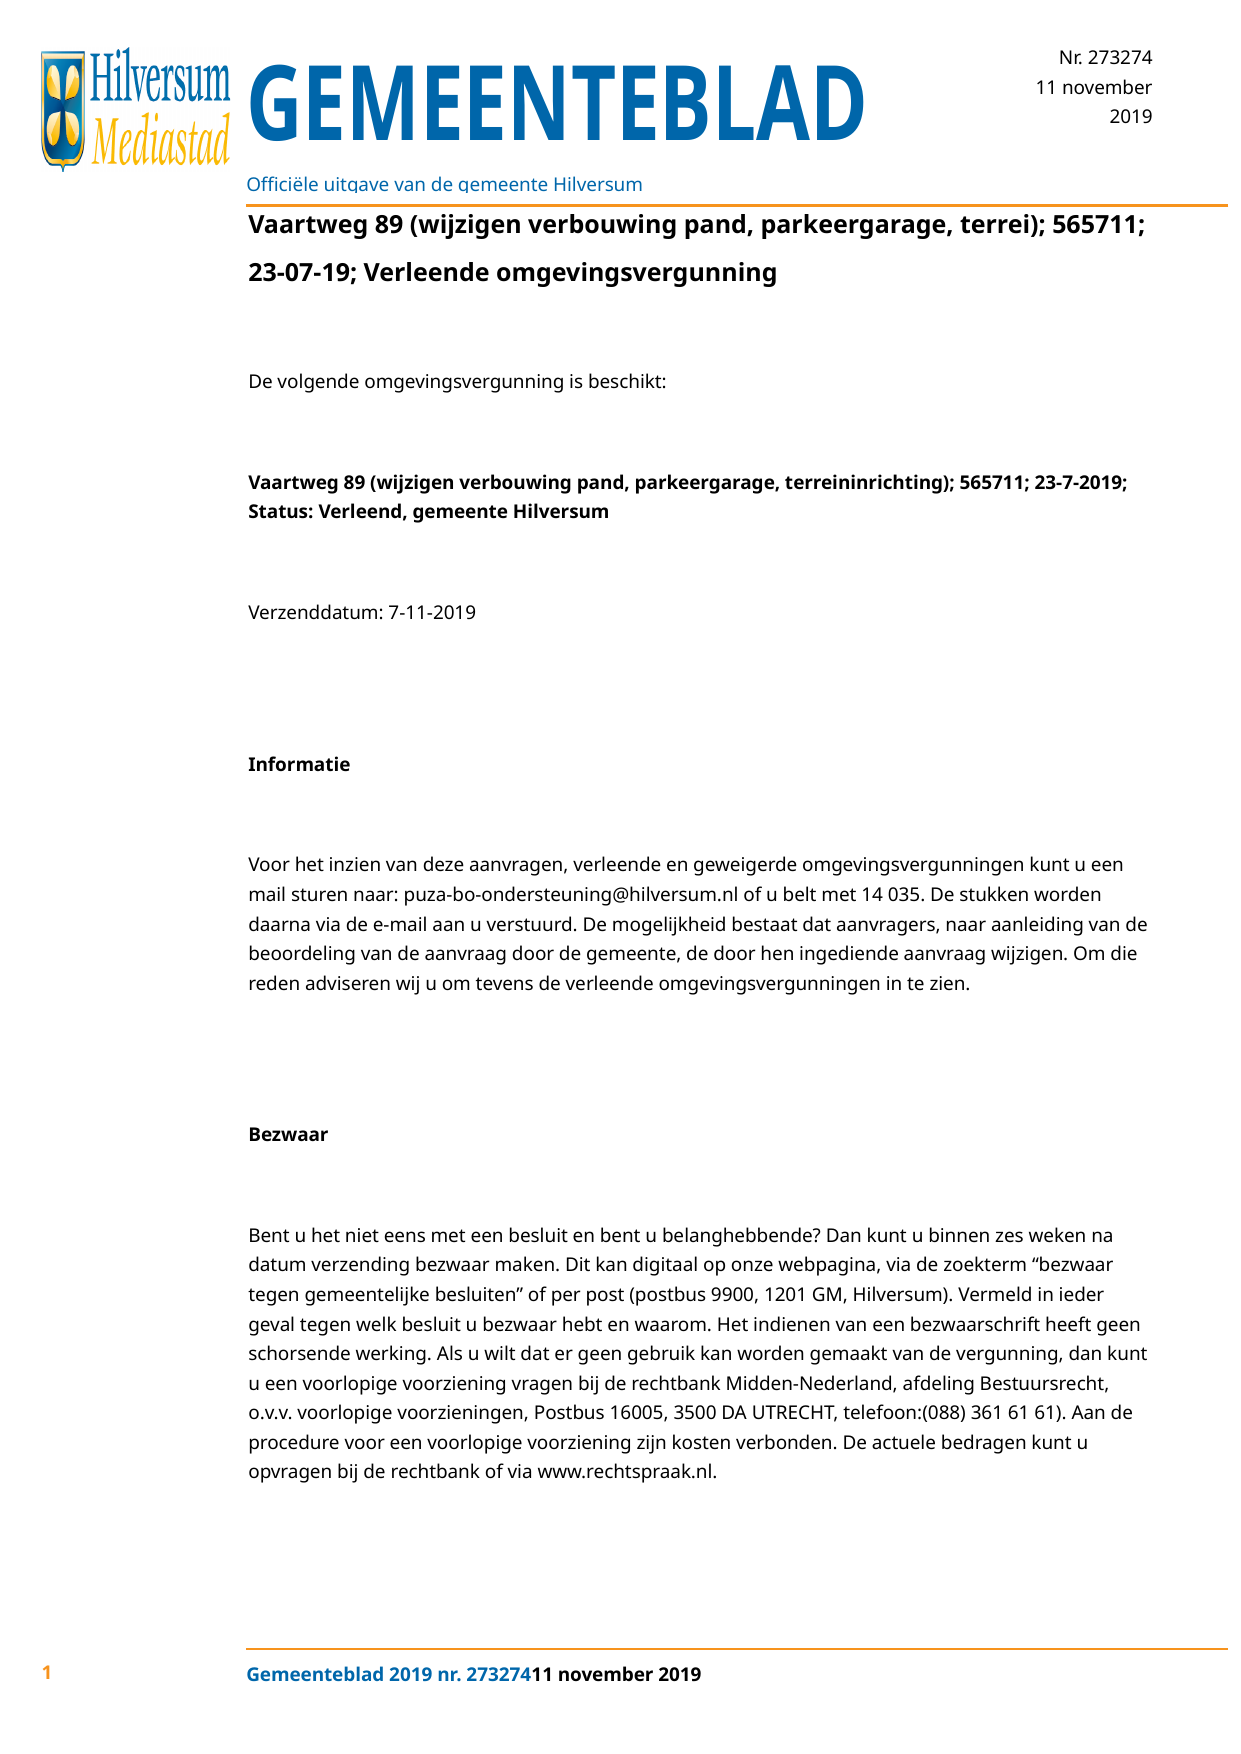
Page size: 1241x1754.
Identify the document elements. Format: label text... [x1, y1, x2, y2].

text Voor het inzien van deze aanvragen, verleende en geweigerde omgevingsvergunningen kunt u een mail sturen naar: puza-bo-ondersteuning@hilversum.nl of u belt met 14 035. De stukken worden daarna via de e-mail aan u verstuurd. De mogelijkheid bestaat dat aanvragers, naar aanleiding van de beoordeling van de aanvraag door de gemeente, de door hen ingediende aanvraag wijzigen. Om die reden adviseren wij u om tevens de verleende omgevingsvergunningen in te zien. [248, 852, 1152, 996]
text Vaartweg 89 (wijzigen verbouwing pand, parkeergarage, terrei); 565711; 23-07-19; Verleende omgevingsvergunning [248, 207, 1152, 288]
text De volgende omgevingsvergunning is beschikt: [248, 368, 1152, 394]
text Vaartweg 89 (wijzigen verbouwing pand, parkeergarage, terreininrichting); 565711; 23-7-2019; Status: Verleend, gemeente Hilversum [248, 469, 1152, 524]
text Bent u het niet eens met een besluit en bent u belanghebbende? Dan kunt u binnen zes weken na datum verzending bezwaar maken. Dit kan digitaal op onze webpagina, via de zoekterm “bezwaar tegen gemeentelijke besluiten” of per post (postbus 9900, 1201 GM, Hilversum). Vermeld in ieder geval tegen welk besluit u bezwaar hebt en waarom. Het indienen van een bezwaarschrift heeft geen schorsende werking. Als u wilt dat er geen gebruik kan worden gemaakt van de vergunning, dan kunt u een voorlopige voorziening vragen bij de rechtbank Midden-Nederland, afdeling Bestuursrecht, o.v.v. voorlopige voorzieningen, Postbus 16005, 3500 DA UTRECHT, telefoon:(088) 361 61 61). Aan de procedure voor een voorlopige voorziening zijn kosten verbonden. De actuele bedragen kunt u opvragen bij de rechtbank of via www.rechtspraak.nl. [248, 1222, 1152, 1484]
text Bezwaar [248, 1121, 1152, 1147]
text Verzenddatum: 7-11-2019 [248, 599, 1152, 625]
picture [41, 47, 231, 172]
text Informatie [248, 751, 1152, 777]
